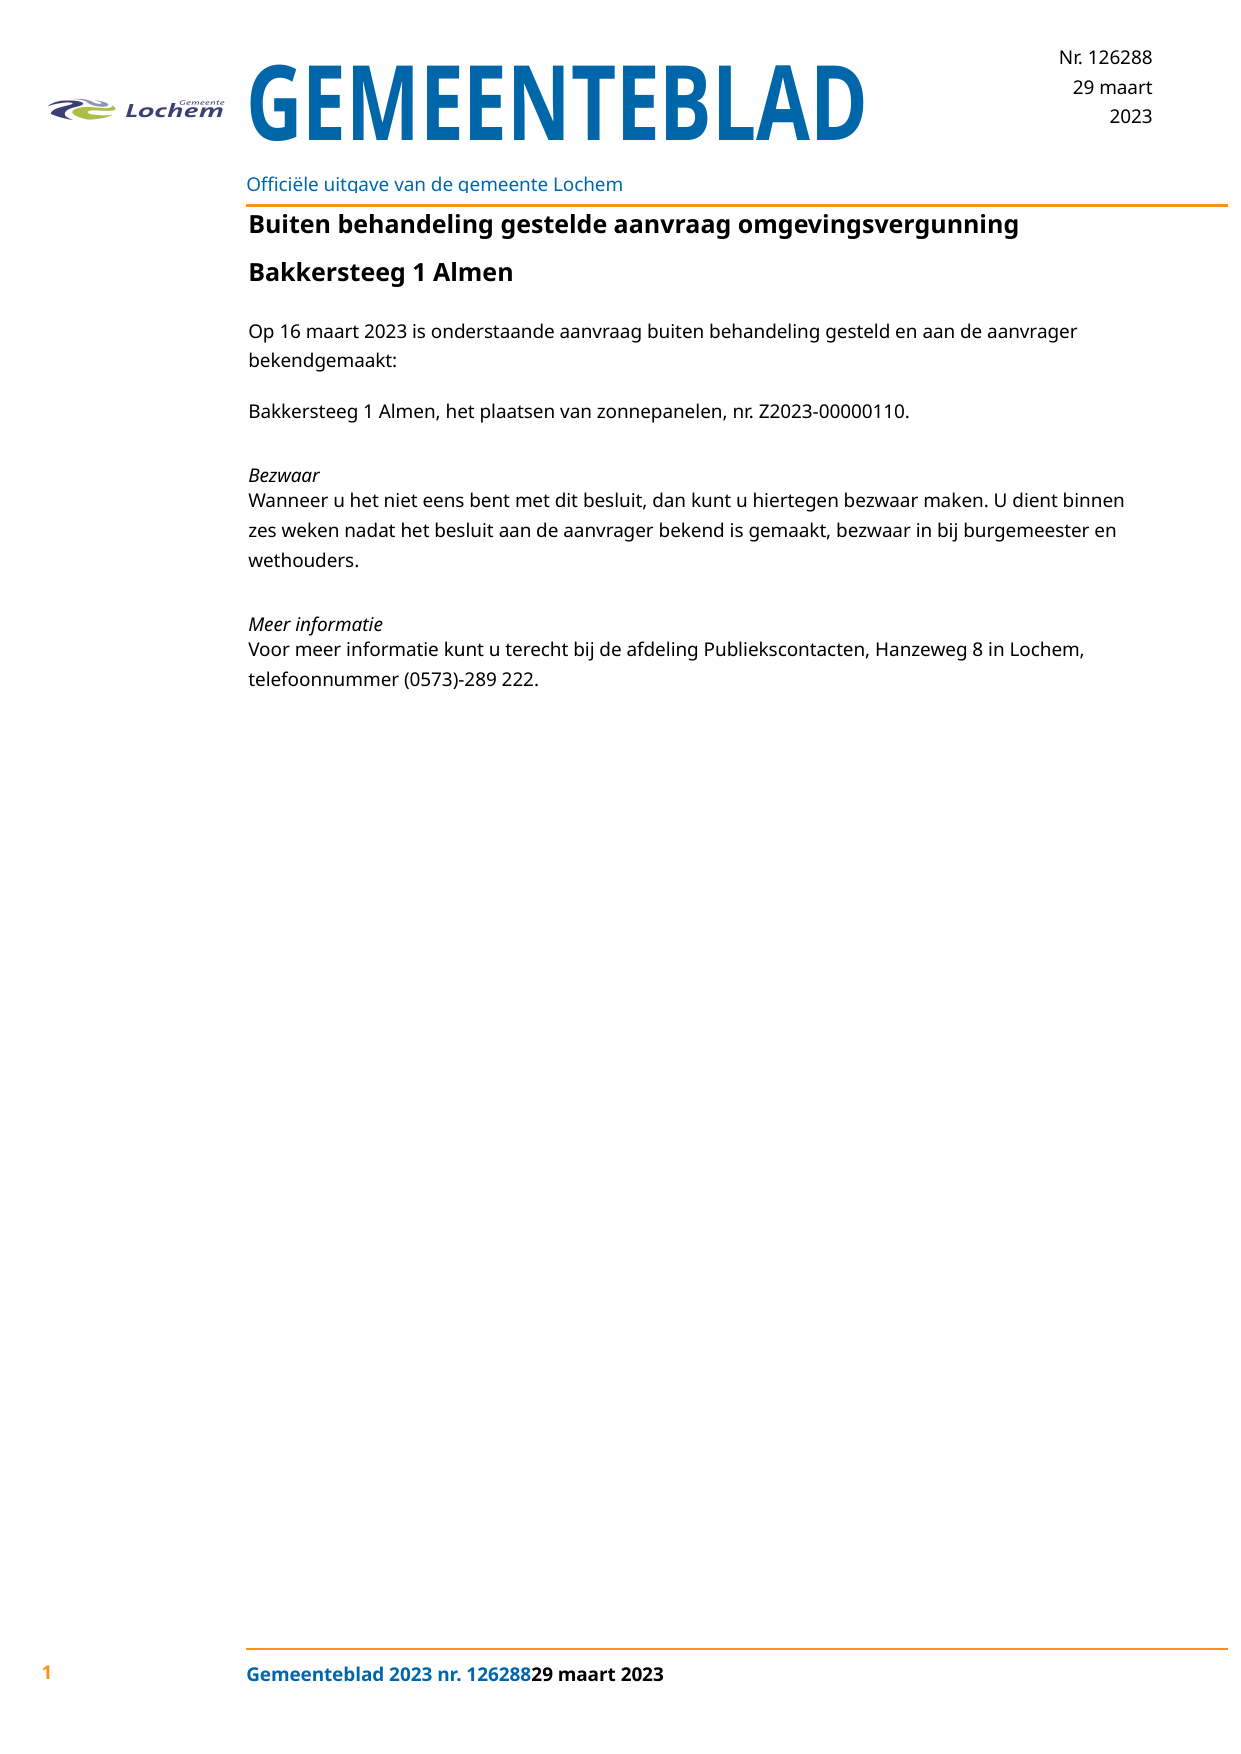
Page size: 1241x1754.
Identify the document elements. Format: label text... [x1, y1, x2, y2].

text Bakkersteeg 1 Almen, het plaatsen van zonnepanelen, nr. Z2023-00000110. [248, 398, 1152, 424]
text Buiten behandeling gestelde aanvraag omgevingsvergunning Bakkersteeg 1 Almen [248, 207, 1152, 288]
text Wanneer u het niet eens bent met dit besluit, dan kunt u hiertegen bezwaar maken. U dient binnen zes weken nadat het besluit aan de aanvrager bekend is gemaakt, bezwaar in bij burgemeester en wethouders. [248, 488, 1152, 572]
text Meer informatie [248, 611, 1152, 636]
text Voor meer informatie kunt u terecht bij de afdeling Publiekscontacten, Hanzeweg 8 in Lochem, telefoonnummer (0573)-289 222. [248, 636, 1152, 692]
text Bezwaar [248, 462, 1152, 488]
text Op 16 maart 2023 is onderstaande aanvraag buiten behandeling gesteld en aan de aanvrager bekendgemaakt: [248, 318, 1152, 373]
picture [41, 47, 231, 172]
